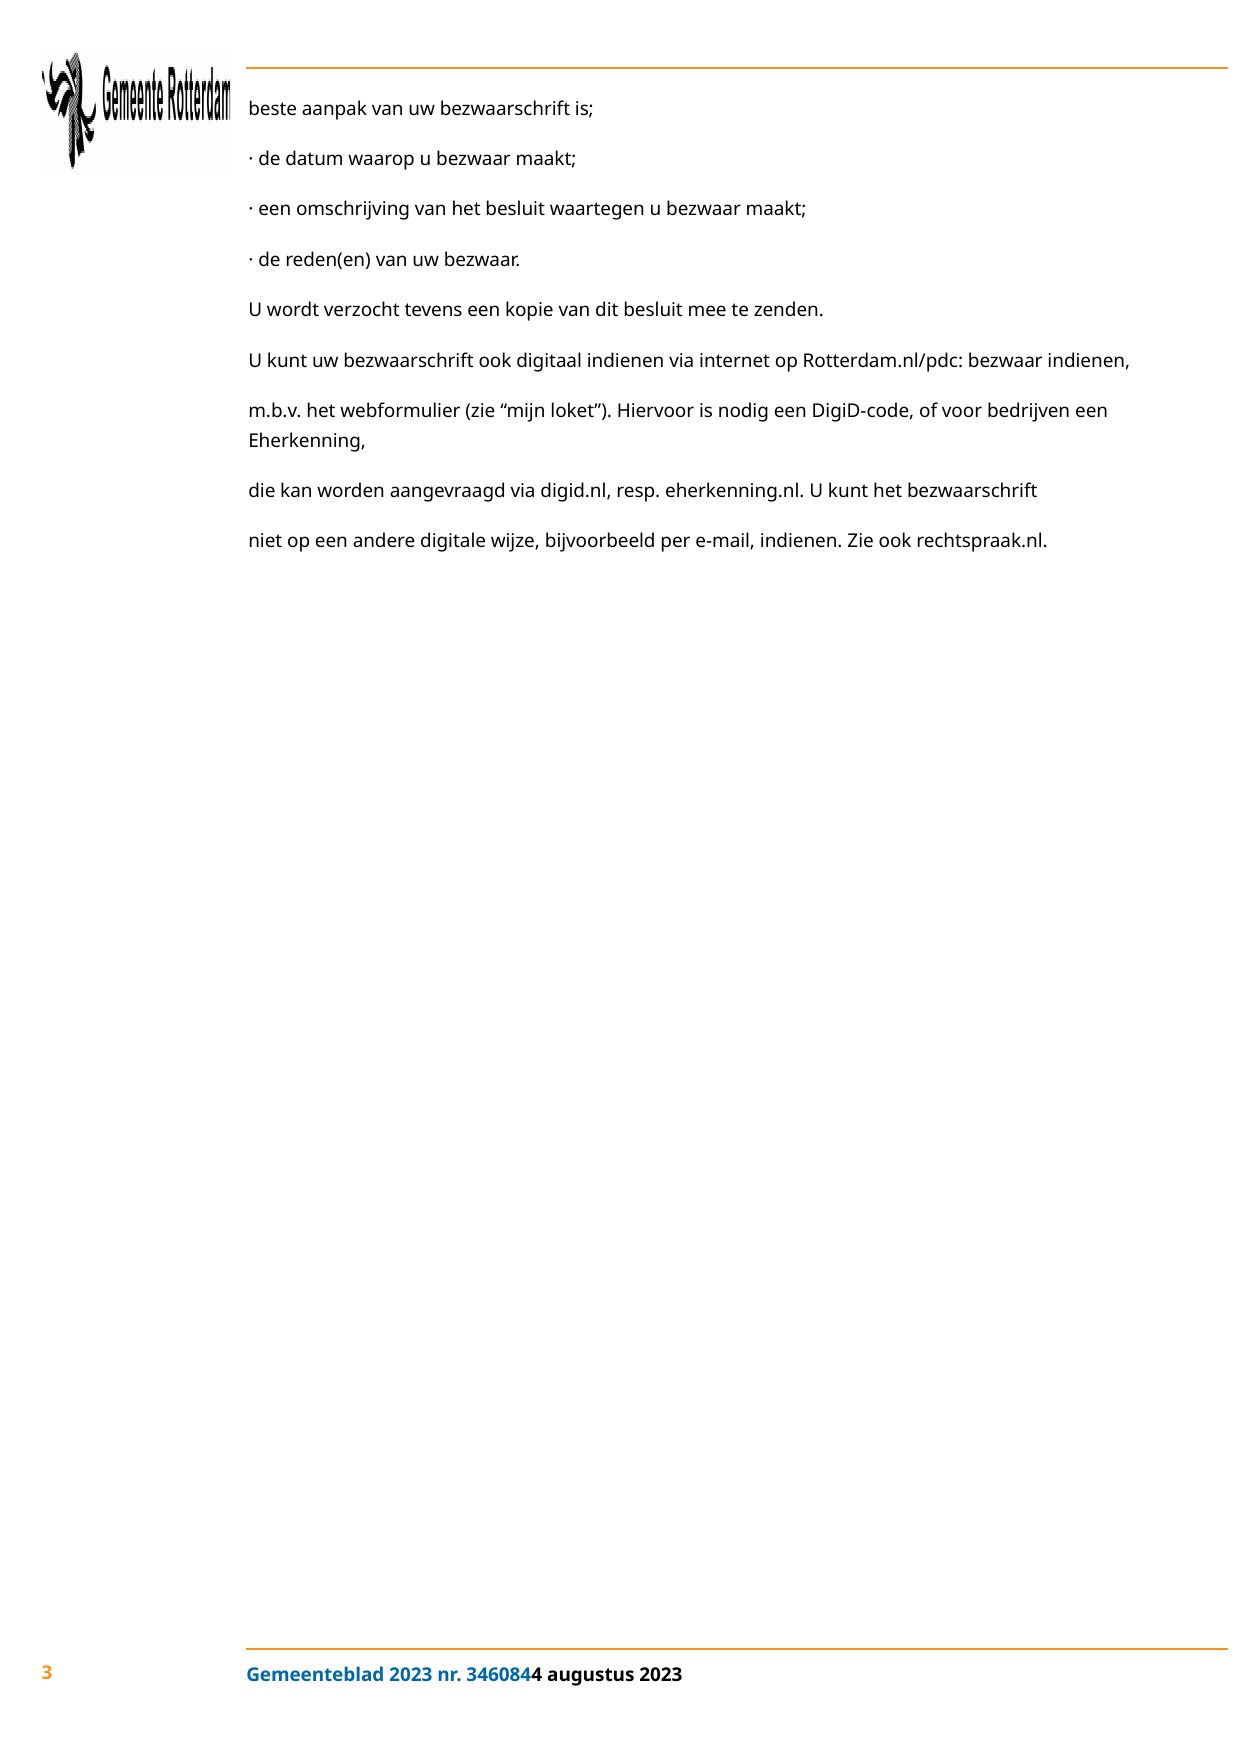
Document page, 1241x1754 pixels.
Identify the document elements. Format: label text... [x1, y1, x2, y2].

text niet op een andere digitale wijze, bijvoorbeeld per e-mail, indienen. Zie ook rechtspraak.nl. [248, 528, 1152, 553]
text die kan worden aangevraagd via digid.nl, resp. eherkenning.nl. U kunt het bezwaarschrift [248, 477, 1152, 503]
text beste aanpak van uw bezwaarschrift is; [248, 95, 1152, 121]
text U wordt verzocht tevens een kopie van dit besluit mee te zenden. [248, 296, 1152, 322]
text m.b.v. het webformulier (zie “mijn loket”). Hiervoor is nodig een DigiD-code, of voor bedrijven een Eherkenning, [248, 397, 1152, 453]
text · een omschrijving van het besluit waartegen u bezwaar maakt; [248, 196, 1152, 221]
picture [41, 47, 231, 172]
text · de datum waarop u bezwaar maakt; [248, 145, 1152, 171]
text · de reden(en) van uw bezwaar. [248, 246, 1152, 272]
text U kunt uw bezwaarschrift ook digitaal indienen via internet op Rotterdam.nl/pdc: bezwaar indienen, [248, 347, 1152, 373]
